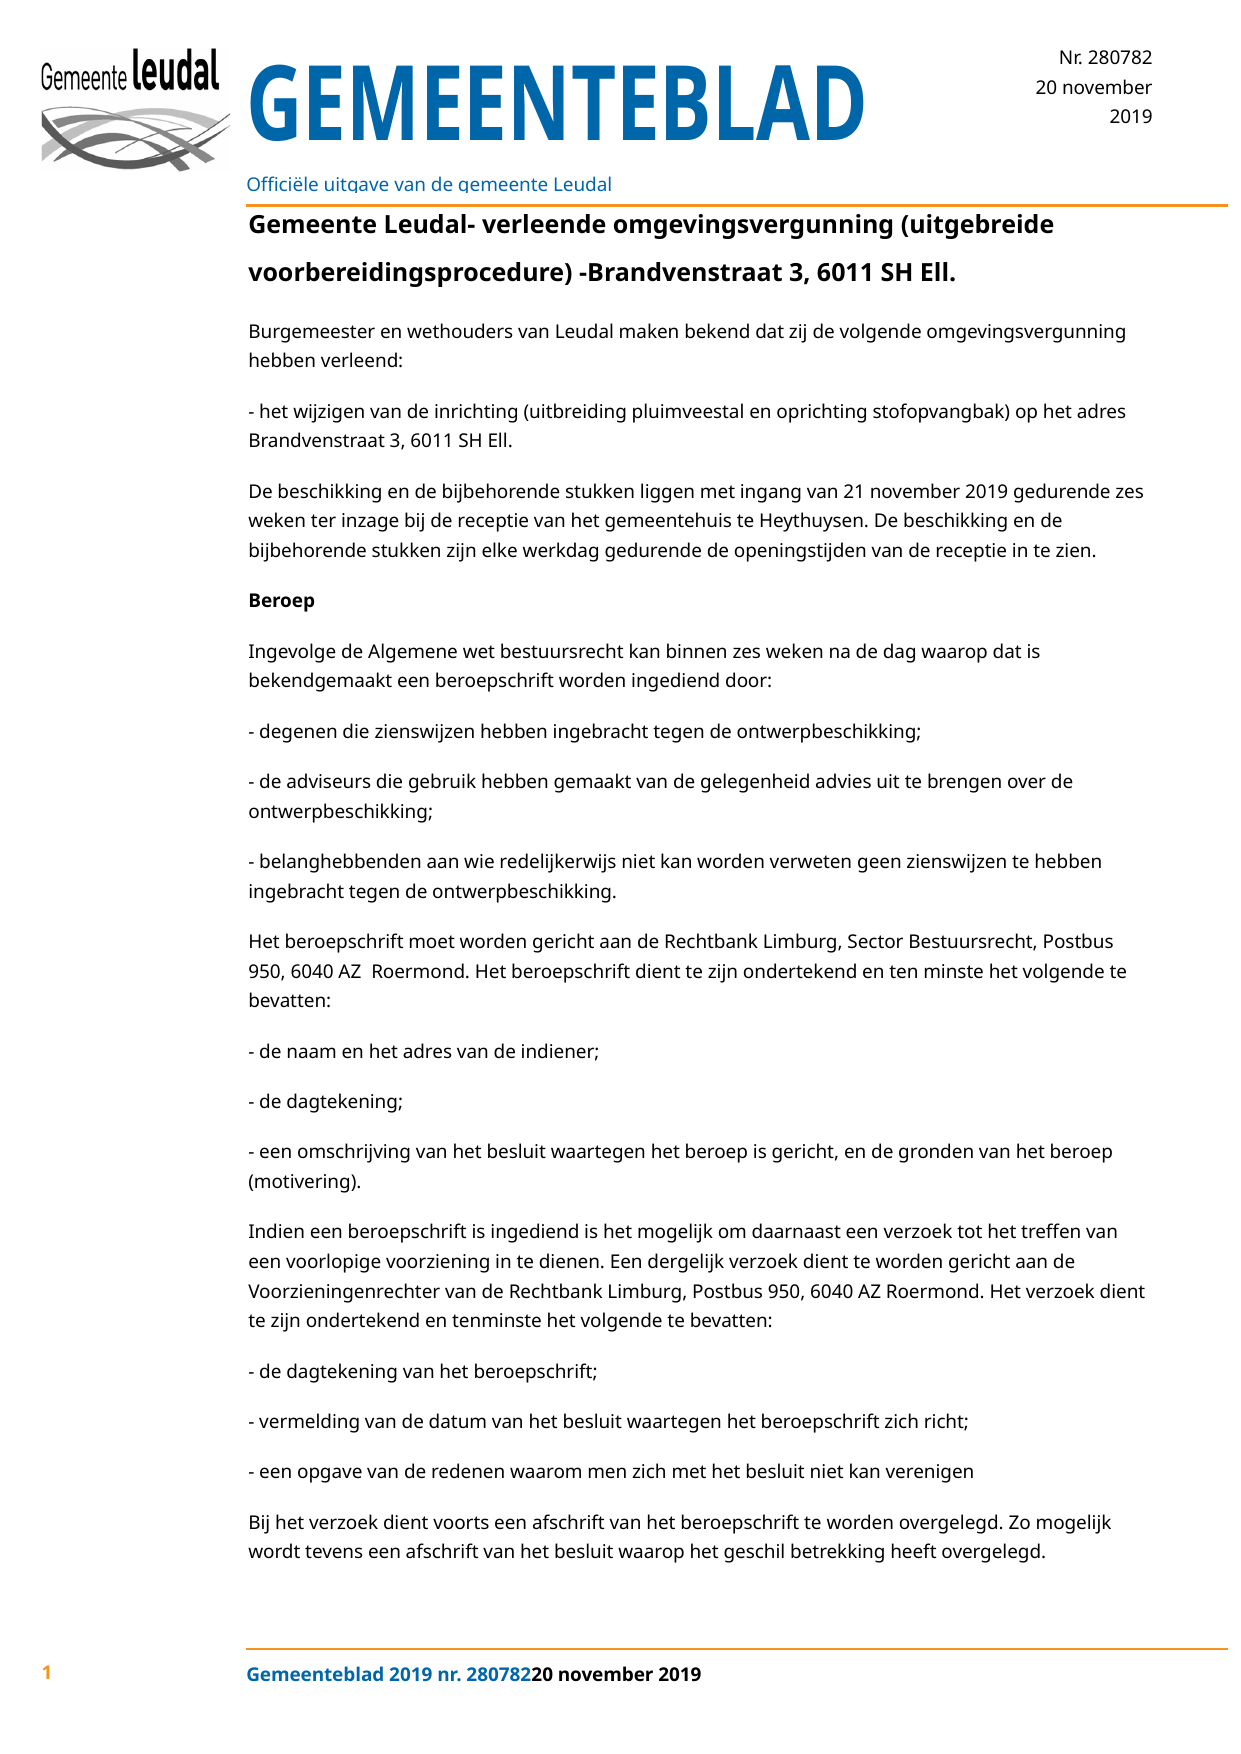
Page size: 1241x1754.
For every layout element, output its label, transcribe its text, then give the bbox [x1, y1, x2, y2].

text De beschikking en de bijbehorende stukken liggen met ingang van 21 november 2019 gedurende zes weken ter inzage bij de receptie van het gemeentehuis te Heythuysen. De beschikking en de bijbehorende stukken zijn elke werkdag gedurende de openingstijden van de receptie in te zien. [248, 478, 1152, 563]
text - belanghebbenden aan wie redelijkerwijs niet kan worden verweten geen zienswijzen te hebben ingebracht tegen de ontwerpbeschikking. [248, 848, 1152, 904]
text - de naam en het adres van de indiener; [248, 1038, 1152, 1064]
text - een opgave van de redenen waarom men zich met het besluit niet kan verenigen [248, 1459, 1152, 1484]
text Beroep [248, 587, 1152, 613]
text - degenen die zienswijzen hebben ingebracht tegen de ontwerpbeschikking; [248, 718, 1152, 744]
text Indien een beroepschrift is ingediend is het mogelijk om daarnaast een verzoek tot het treffen van een voorlopige voorziening in te dienen. Een dergelijk verzoek dient te worden gericht aan de Voorzieningenrechter van de Rechtbank Limburg, Postbus 950, 6040 AZ Roermond. Het verzoek dient te zijn ondertekend en tenminste het volgende te bevatten: [248, 1219, 1152, 1333]
text - de dagtekening van het beroepschrift; [248, 1358, 1152, 1384]
text Ingevolge de Algemene wet bestuursrecht kan binnen zes weken na de dag waarop dat is bekendgemaakt een beroepschrift worden ingediend door: [248, 638, 1152, 693]
text Het beroepschrift moet worden gericht aan de Rechtbank Limburg, Sector Bestuursrecht, Postbus 950, 6040 AZ Roermond. Het beroepschrift dient te zijn ondertekend en ten minste het volgende te bevatten: [248, 928, 1152, 1013]
text - een omschrijving van het besluit waartegen het beroep is gericht, en de gronden van het beroep (motivering). [248, 1139, 1152, 1194]
text Burgemeester en wethouders van Leudal maken bekend dat zij de volgende omgevingsvergunning hebben verleend: [248, 318, 1152, 373]
picture [41, 47, 231, 172]
text - de adviseurs die gebruik hebben gemaakt van de gelegenheid advies uit te brengen over de ontwerpbeschikking; [248, 768, 1152, 824]
text - het wijzigen van de inrichting (uitbreiding pluimveestal en oprichting stofopvangbak) op het adres Brandvenstraat 3, 6011 SH Ell. [248, 398, 1152, 453]
text Bij het verzoek dient voorts een afschrift van het beroepschrift te worden overgelegd. Zo mogelijk wordt tevens een afschrift van het besluit waarop het geschil betrekking heeft overgelegd. [248, 1509, 1152, 1564]
text Gemeente Leudal- verleende omgevingsvergunning (uitgebreide voorbereidingsprocedure) -Brandvenstraat 3, 6011 SH Ell. [248, 207, 1152, 288]
text - de dagtekening; [248, 1088, 1152, 1114]
text - vermelding van de datum van het besluit waartegen het beroepschrift zich richt; [248, 1408, 1152, 1434]
